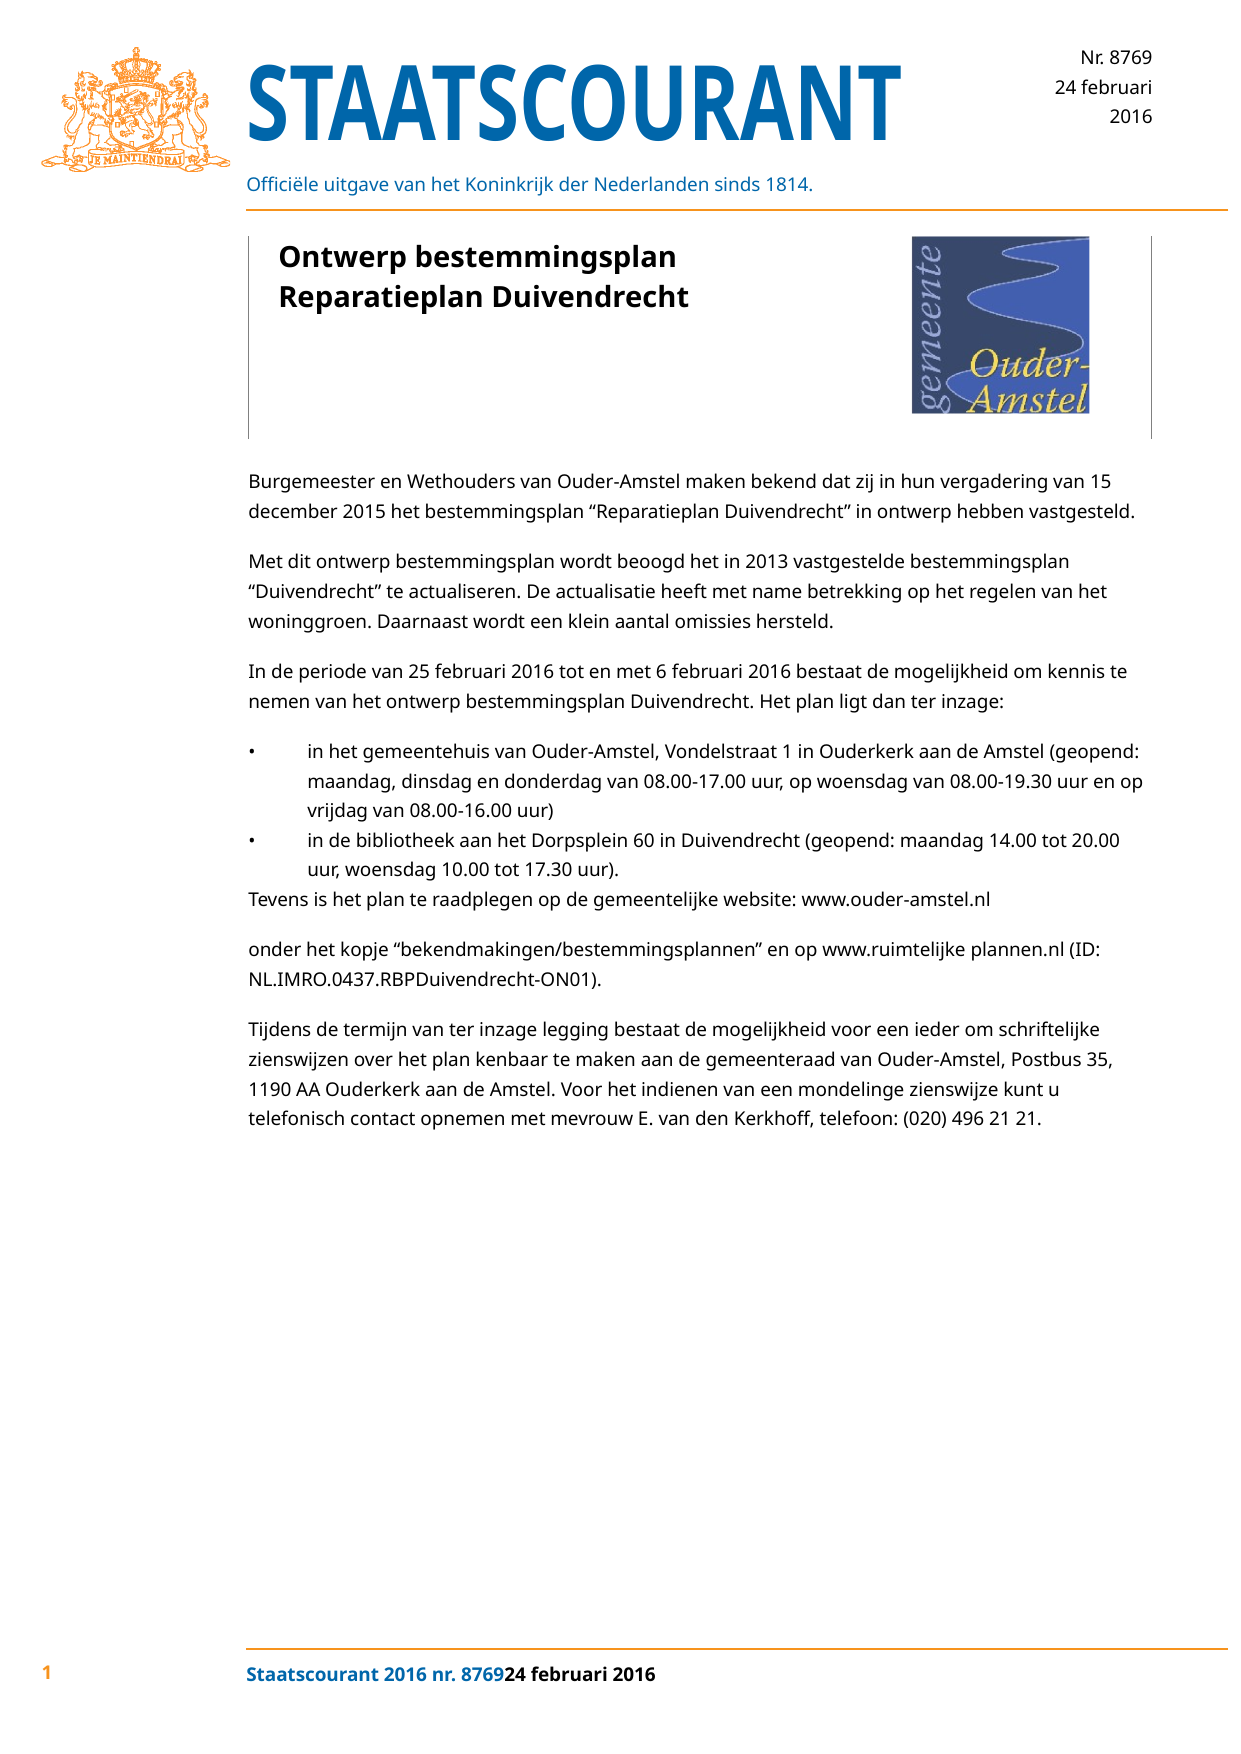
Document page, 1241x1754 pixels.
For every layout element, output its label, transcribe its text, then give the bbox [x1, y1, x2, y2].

table_header [850, 236, 911, 413]
text Met dit ontwerp bestemmingsplan wordt beoogd het in 2013 vastgestelde bestemmingsplan “Duivendrecht” te actualiseren. De actualisatie heeft met name betrekking op het regelen van het woninggroen. Daarnaast wordt een klein aantal omissies hersteld. [248, 549, 1152, 633]
text Burgemeester en Wethouders van Ouder-Amstel maken bekend dat zij in hun vergadering van 15 december 2015 het bestemmingsplan “Reparatieplan Duivendrecht” in ontwerp hebben vastgesteld. [248, 469, 1152, 524]
text In de periode van 25 februari 2016 tot en met 6 februari 2016 bestaat de mogelijkheid om kennis te nemen van het ontwerp bestemmingsplan Duivendrecht. Het plan ligt dan ter inzage: [248, 658, 1152, 713]
picture [911, 236, 1090, 414]
table_header Ontwerp bestemmingsplan Reparatieplan Duivendrecht [249, 236, 850, 439]
picture [41, 47, 231, 172]
list in het gemeentehuis van Ouder-Amstel, Vondelstraat 1 in Ouderkerk aan de Amstel (geopend: maandag, dinsdag en donderdag van 08.00-17.00 uur, op woensdag van 08.00-19.30 uur en op vrijdag van 08.00-16.00 uur) [248, 738, 1152, 823]
table_header [850, 414, 1151, 439]
list in de bibliotheek aan het Dorpsplein 60 in Duivendrecht (geopend: maandag 14.00 tot 20.00 uur, woensdag 10.00 tot 17.30 uur). [248, 827, 1152, 882]
table_header [1090, 236, 1151, 413]
text onder het kopje “bekendmakingen/bestemmingsplannen” en op www.ruimtelijke plannen.nl (ID: NL.IMRO.0437.RBPDuivendrecht-ON01). [248, 937, 1152, 992]
text Tevens is het plan te raadplegen op de gemeentelijke website: www.ouder-amstel.nl [248, 886, 1152, 912]
text Tijdens de termijn van ter inzage legging bestaat de mogelijkheid voor een ieder om schriftelijke zienswijzen over het plan kenbaar te maken aan de gemeenteraad van Ouder-Amstel, Postbus 35, 1190 AA Ouderkerk aan de Amstel. Voor het indienen van een mondelinge zienswijze kunt u telefonisch contact opnemen met mevrouw E. van den Kerkhoff, telefoon: (020) 496 21 21. [248, 1017, 1152, 1131]
